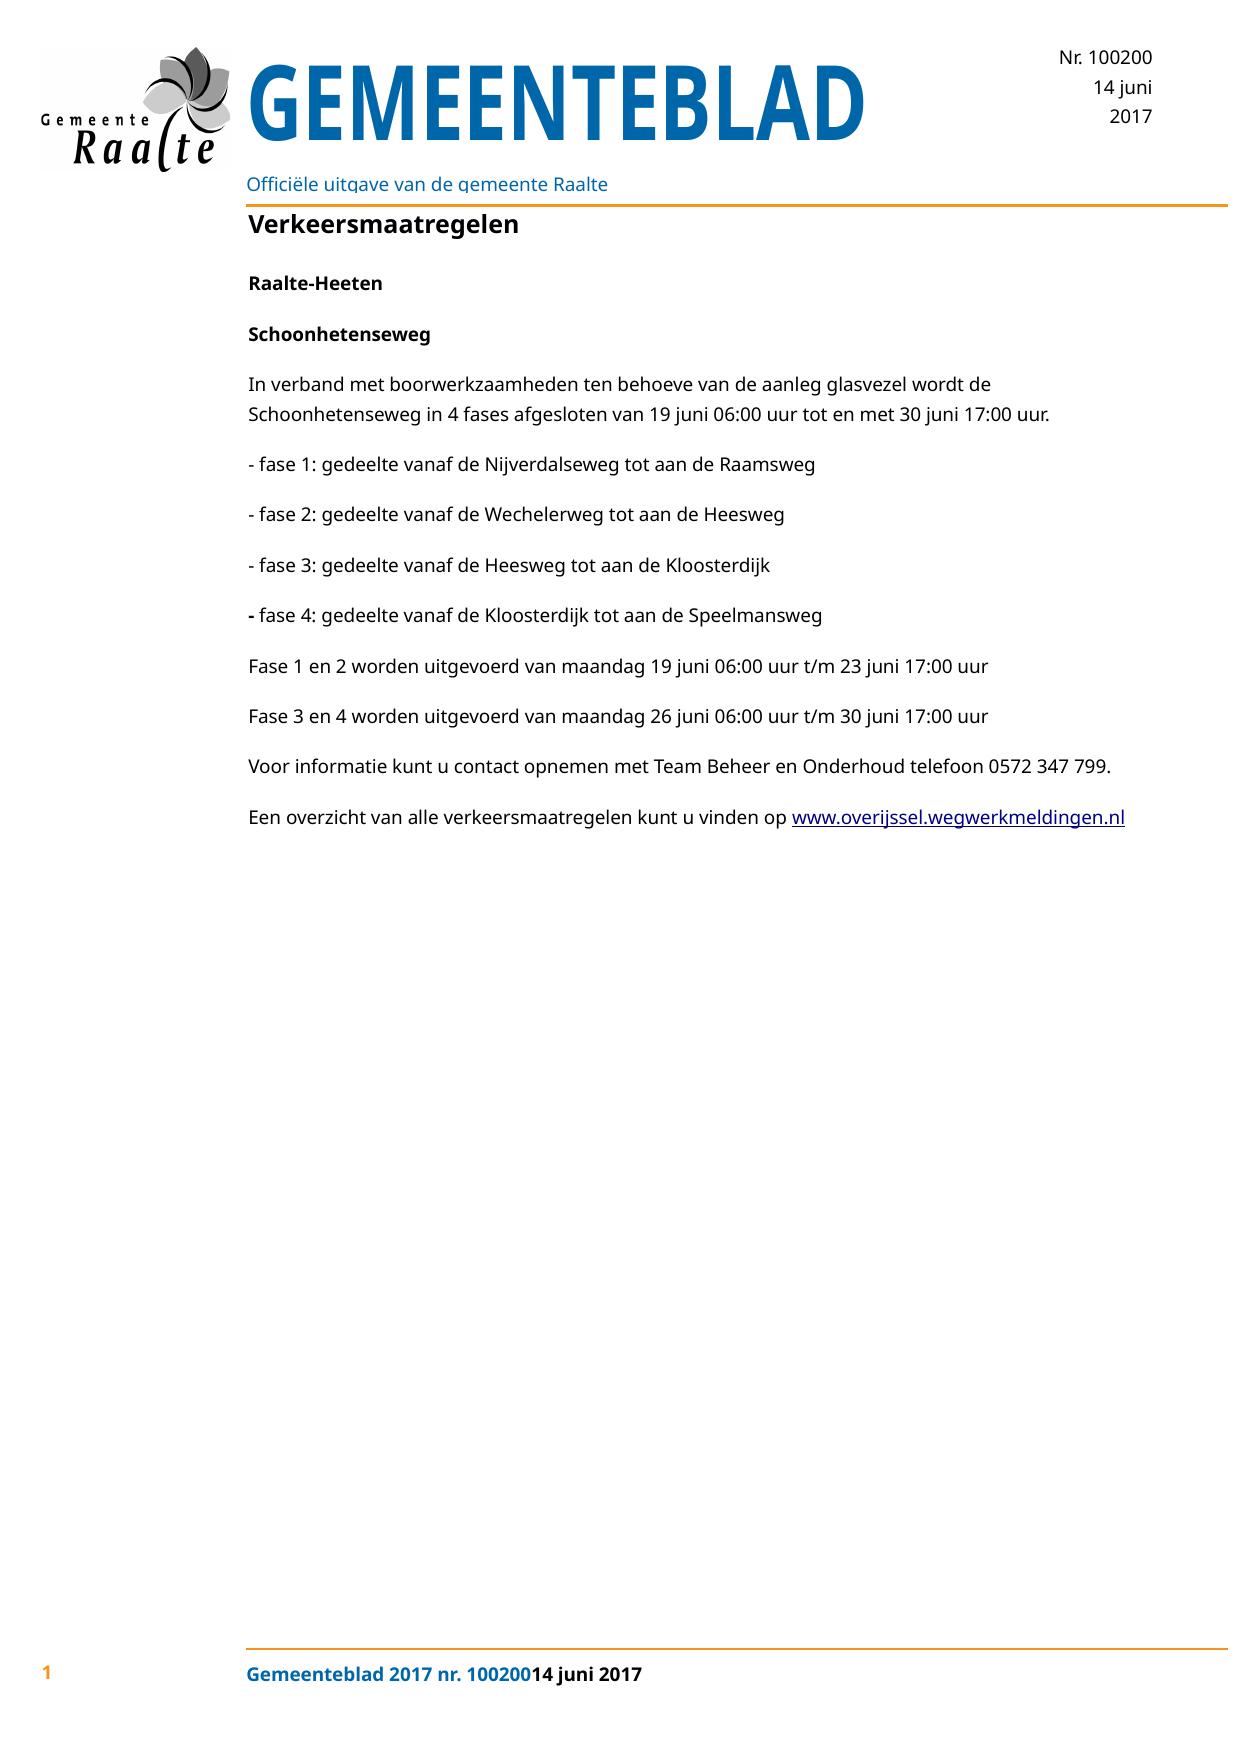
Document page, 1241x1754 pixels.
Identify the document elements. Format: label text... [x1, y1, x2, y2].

text - fase 3: gedeelte vanaf de Heesweg tot aan de Kloosterdijk [248, 552, 1152, 578]
text Fase 3 en 4 worden uitgevoerd van maandag 26 juni 06:00 uur t/m 30 juni 17:00 uur [248, 703, 1152, 729]
text - fase 4: gedeelte vanaf de Kloosterdijk tot aan de Speelmansweg [248, 602, 1152, 628]
picture [41, 47, 231, 172]
text Schoonhetenseweg [248, 321, 1152, 346]
text Fase 1 en 2 worden uitgevoerd van maandag 19 juni 06:00 uur t/m 23 juni 17:00 uur [248, 653, 1152, 678]
text In verband met boorwerkzaamheden ten behoeve van de aanleg glasvezel wordt de Schoonhetenseweg in 4 fases afgesloten van 19 juni 06:00 uur tot en met 30 juni 17:00 uur. [248, 371, 1152, 426]
text Raalte-Heeten [248, 270, 1152, 296]
text - fase 1: gedeelte vanaf de Nijverdalseweg tot aan de Raamsweg [248, 451, 1152, 477]
text Een overzicht van alle verkeersmaatregelen kunt u vinden op www.overijssel.wegwerkmeldingen.nl [248, 804, 1152, 830]
text Voor informatie kunt u contact opnemen met Team Beheer en Onderhoud telefoon 0572 347 799. [248, 754, 1152, 779]
text Verkeersmaatregelen [248, 207, 1152, 241]
text - fase 2: gedeelte vanaf de Wechelerweg tot aan de Heesweg [248, 502, 1152, 527]
